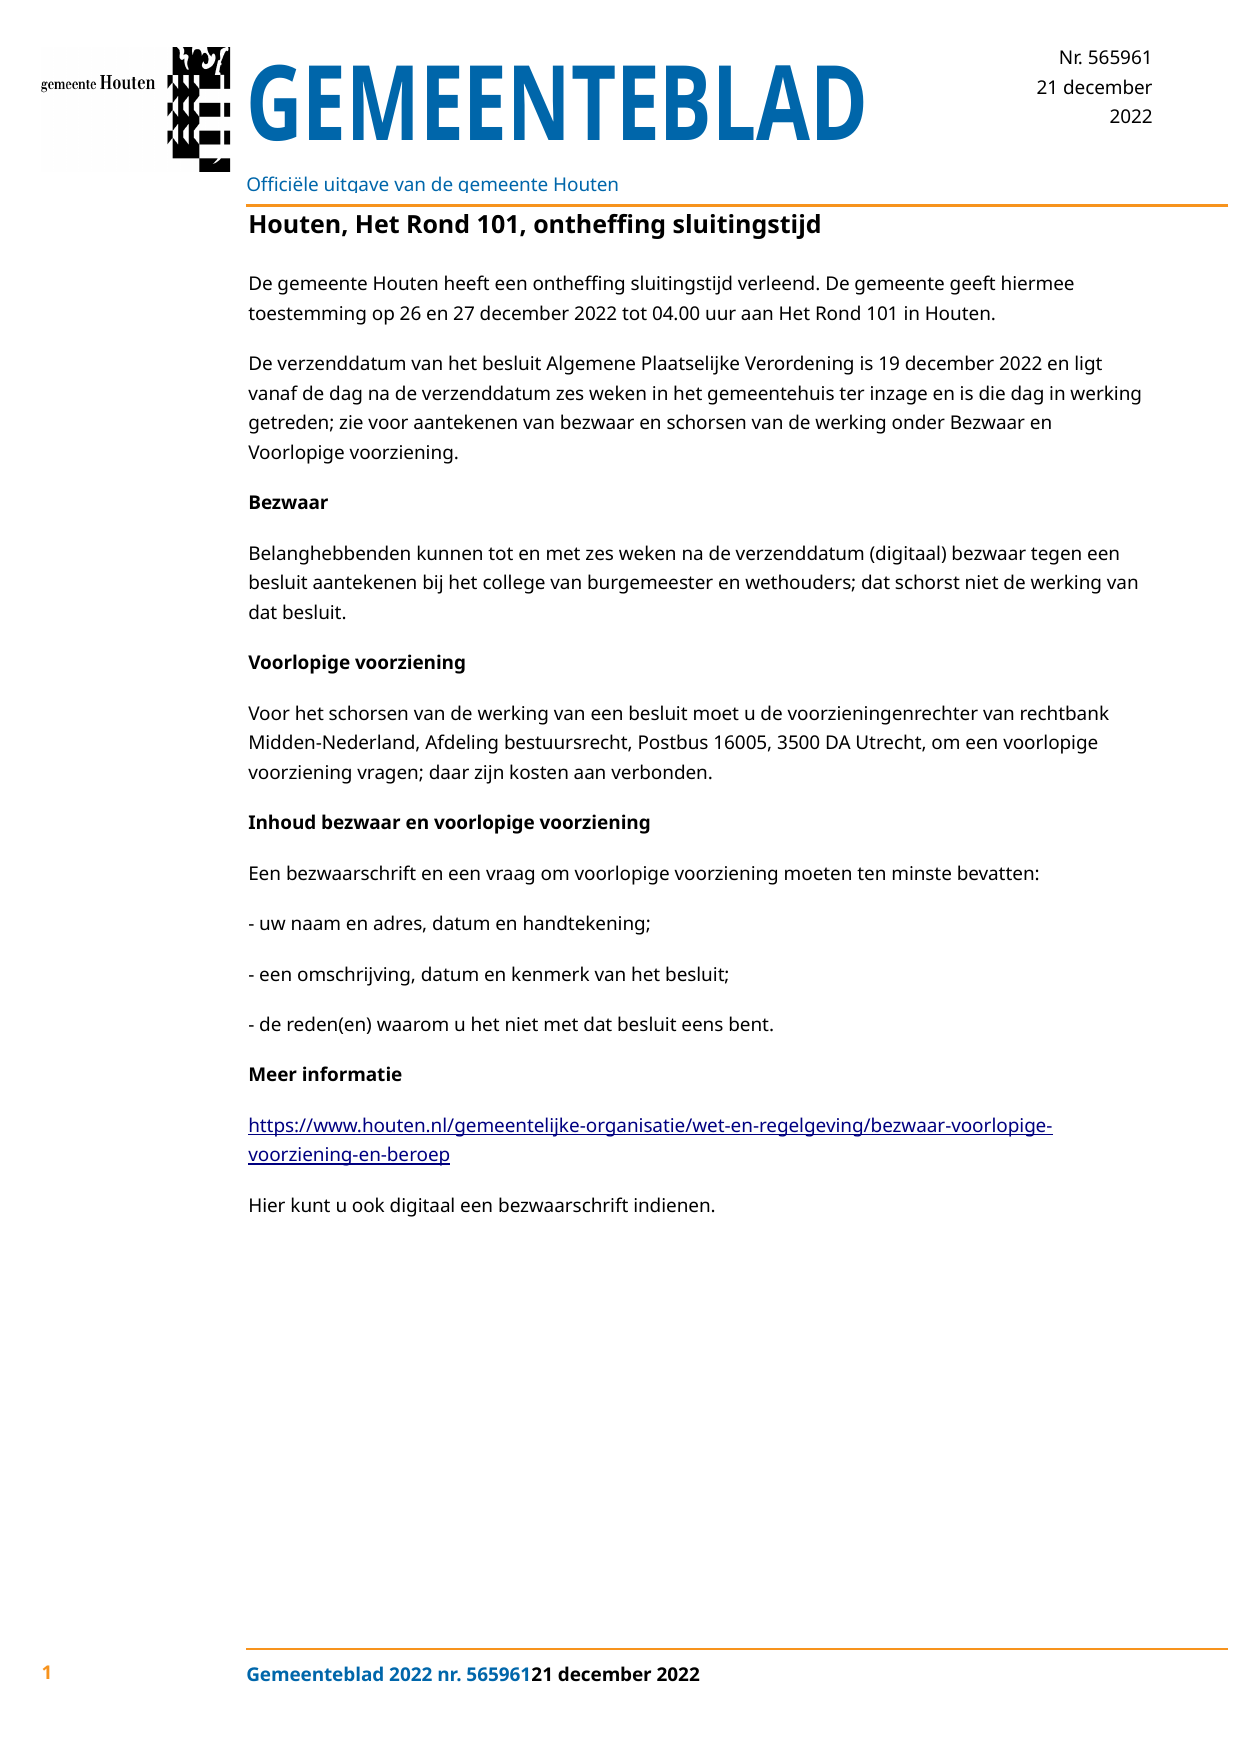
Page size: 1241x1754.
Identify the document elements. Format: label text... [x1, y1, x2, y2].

text Een bezwaarschrift en een vraag om voorlopige voorziening moeten ten minste bevatten: [248, 860, 1152, 886]
text https://www.houten.nl/gemeentelijke-organisatie/wet-en-regelgeving/bezwaar-voorlopige-voorziening-en-beroep [248, 1112, 1152, 1167]
text - een omschrijving, datum en kenmerk van het besluit; [248, 961, 1152, 986]
text Voor het schorsen van de werking van een besluit moet u de voorzieningenrechter van rechtbank Midden-Nederland, Afdeling bestuursrecht, Postbus 16005, 3500 DA Utrecht, om een voorlopige voorziening vragen; daar zijn kosten aan verbonden. [248, 700, 1152, 785]
text Houten, Het Rond 101, ontheffing sluitingstijd [248, 207, 1152, 241]
text Voorlopige voorziening [248, 649, 1152, 675]
text Belanghebbenden kunnen tot en met zes weken na de verzenddatum (digitaal) bezwaar tegen een besluit aantekenen bij het college van burgemeester en wethouders; dat schorst niet de werking van dat besluit. [248, 540, 1152, 625]
text - uw naam en adres, datum en handtekening; [248, 910, 1152, 936]
picture [41, 47, 231, 172]
text Hier kunt u ook digitaal een bezwaarschrift indienen. [248, 1192, 1152, 1218]
text Inhoud bezwaar en voorlopige voorziening [248, 809, 1152, 835]
text Meer informatie [248, 1062, 1152, 1087]
text Bezwaar [248, 489, 1152, 515]
text De gemeente Houten heeft een ontheffing sluitingstijd verleend. De gemeente geeft hiermee toestemming op 26 en 27 december 2022 tot 04.00 uur aan Het Rond 101 in Houten. [248, 270, 1152, 326]
text De verzenddatum van het besluit Algemene Plaatselijke Verordening is 19 december 2022 en ligt vanaf de dag na de verzenddatum zes weken in het gemeentehuis ter inzage en is die dag in werking getreden; zie voor aantekenen van bezwaar en schorsen van de werking onder Bezwaar en Voorlopige voorziening. [248, 350, 1152, 465]
text - de reden(en) waarom u het niet met dat besluit eens bent. [248, 1011, 1152, 1037]
